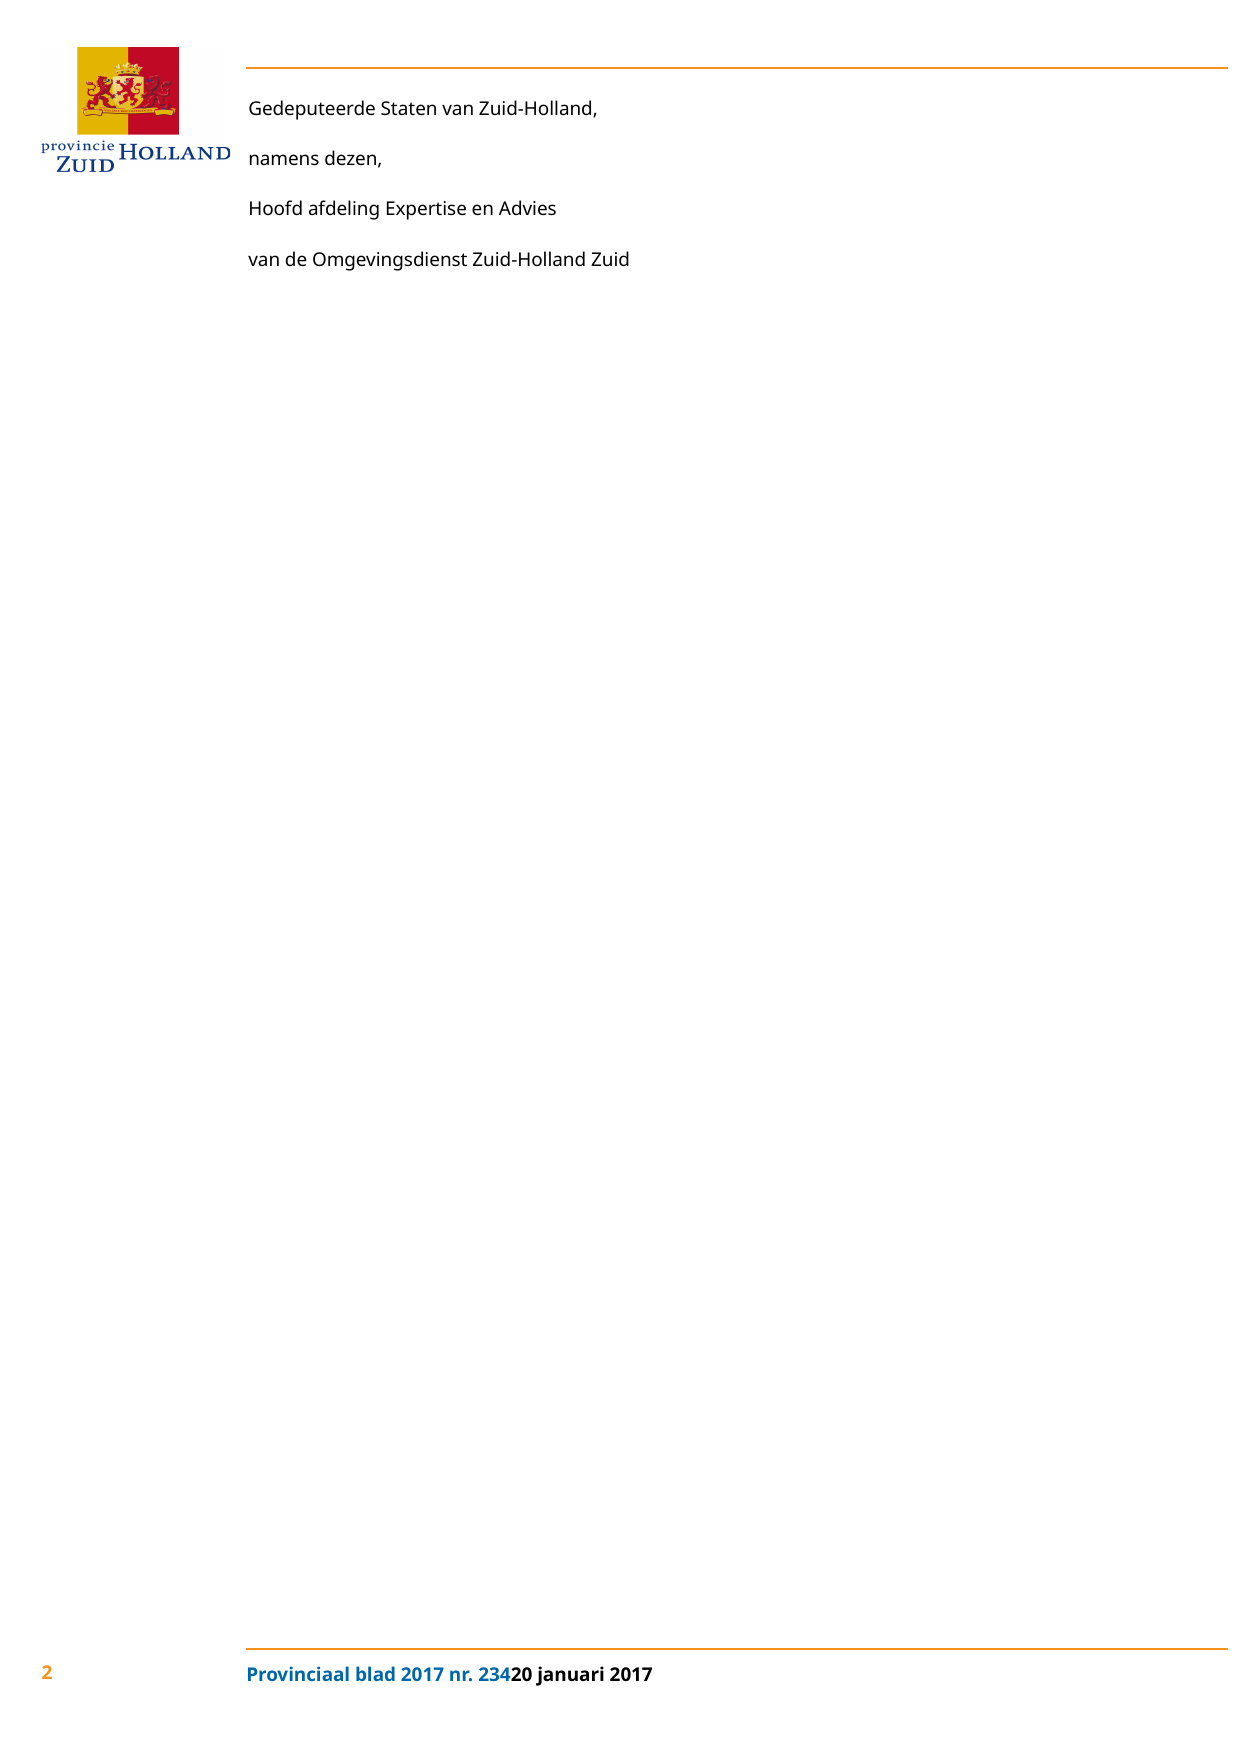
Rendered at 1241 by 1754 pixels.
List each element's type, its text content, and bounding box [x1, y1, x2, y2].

text Gedeputeerde Staten van Zuid-Holland, [248, 95, 1152, 121]
text van de Omgevingsdienst Zuid-Holland Zuid [248, 246, 1152, 272]
text Hoofd afdeling Expertise en Advies [248, 196, 1152, 221]
text namens dezen, [248, 145, 1152, 171]
picture [41, 47, 231, 172]
